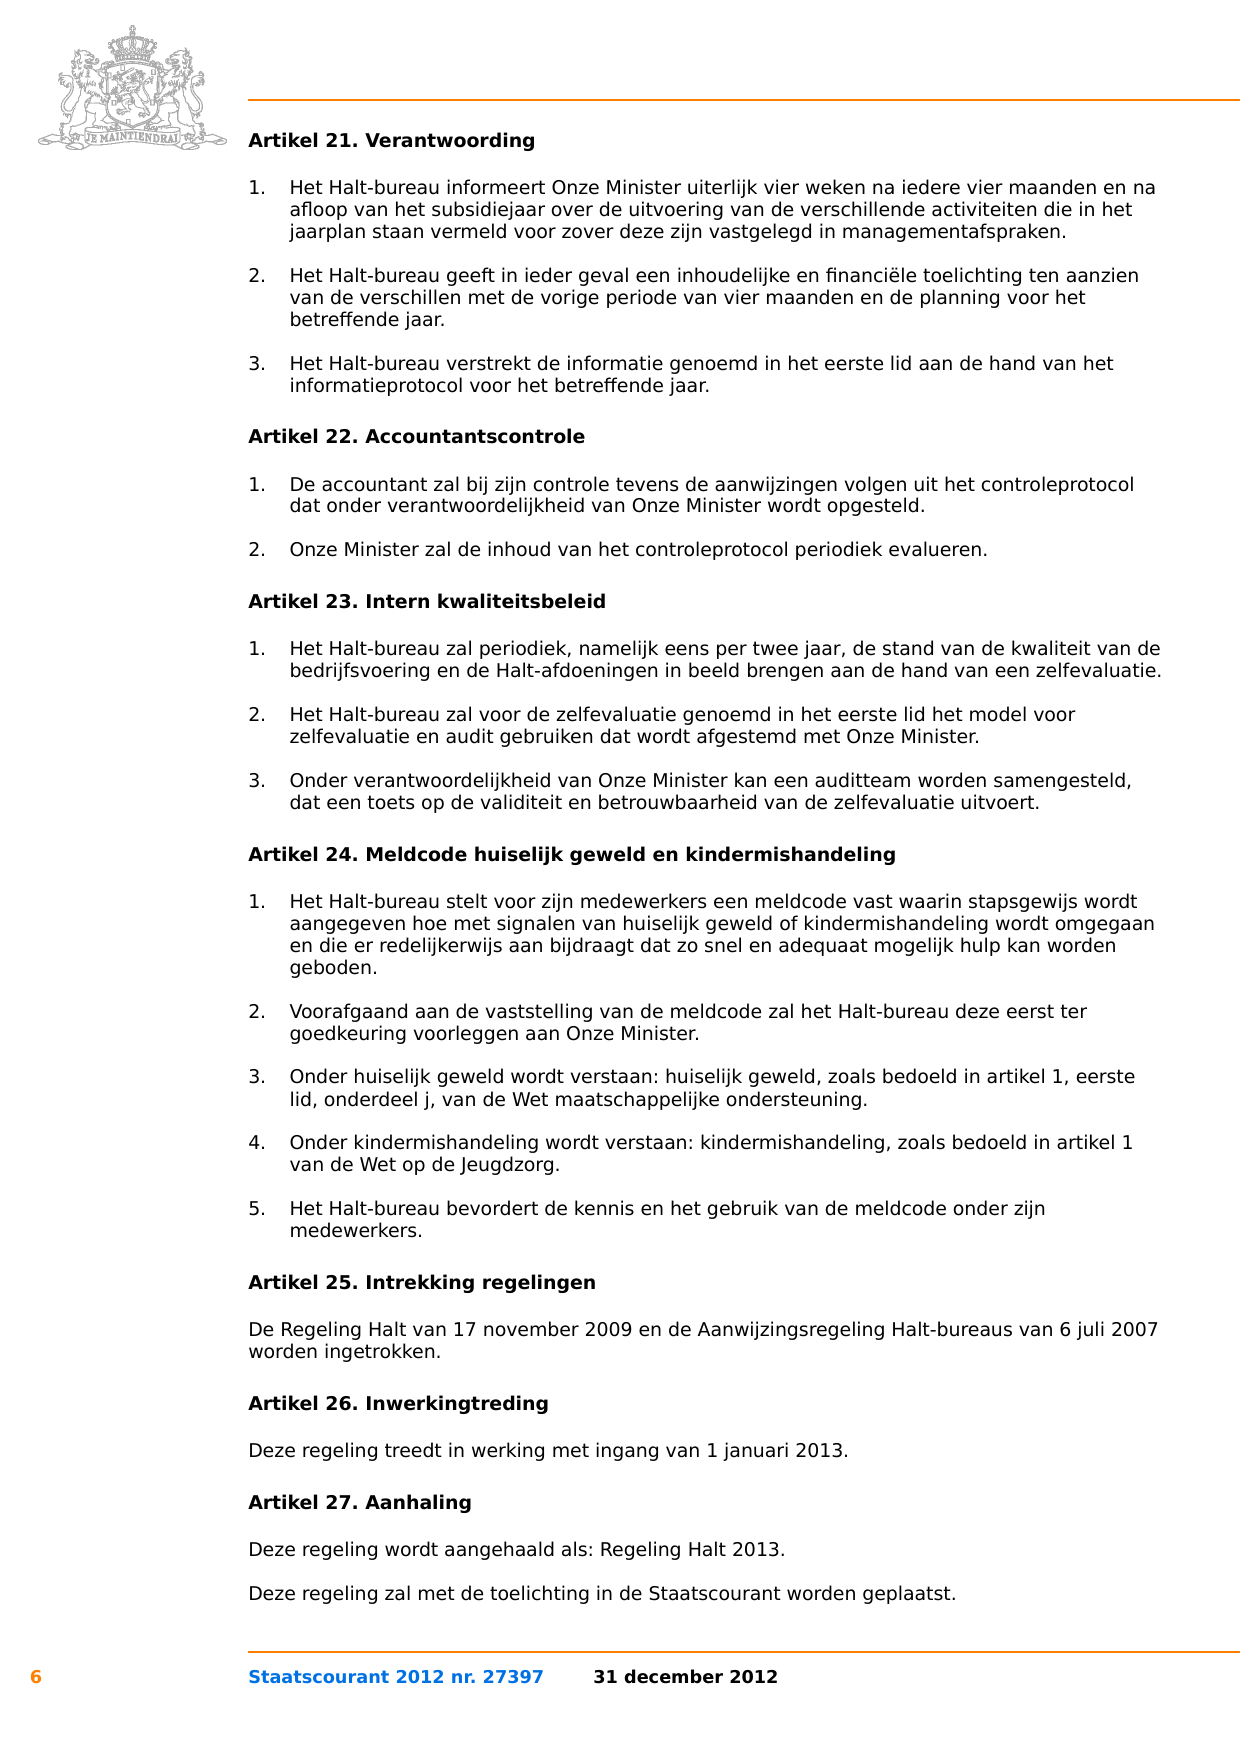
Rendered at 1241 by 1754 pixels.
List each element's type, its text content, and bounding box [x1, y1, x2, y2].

subtitle Artikel 25. Intrekking regelingen [248, 1272, 1163, 1294]
text 1. Het Halt-bureau zal periodiek, namelijk eens per twee jaar, de stand van de kwaliteit van de bedrijfsvoering en de Halt-afdoeningen in beeld brengen aan de hand van een zelfevaluatie. [248, 638, 1163, 682]
text 1. Het Halt-bureau stelt voor zijn medewerkers een meldcode vast waarin stapsgewijs wordt aangegeven hoe met signalen van huiselijk geweld of kindermishandeling wordt omgegaan en die er redelijkerwijs aan bijdraagt dat zo snel en adequaat mogelijk hulp kan worden geboden. [248, 891, 1163, 979]
text Deze regeling treedt in werking met ingang van 1 januari 2013. [248, 1440, 1163, 1462]
text 4. Onder kindermishandeling wordt verstaan: kindermishandeling, zoals bedoeld in artikel 1 van de Wet op de Jeugdzorg. [248, 1132, 1163, 1176]
text 2. Voorafgaand aan de vaststelling van de meldcode zal het Halt-bureau deze eerst ter goedkeuring voorleggen aan Onze Minister. [248, 1001, 1163, 1044]
text 1. Het Halt-bureau informeert Onze Minister uiterlijk vier weken na iedere vier maanden en na afloop van het subsidiejaar over de uitvoering van de verschillende activiteiten die in het jaarplan staan vermeld voor zover deze zijn vastgelegd in managementafspraken. [248, 177, 1163, 243]
text 3. Onder huiselijk geweld wordt verstaan: huiselijk geweld, zoals bedoeld in artikel 1, eerste lid, onderdeel j, van de Wet maatschappelijke ondersteuning. [248, 1066, 1163, 1110]
text Deze regeling zal met de toelichting in de Staatscourant worden geplaatst. [248, 1583, 1163, 1605]
picture [38, 25, 227, 150]
subtitle Artikel 23. Intern kwaliteitsbeleid [248, 591, 1163, 613]
text De Regeling Halt van 17 november 2009 en de Aanwijzingsregeling Halt-bureaus van 6 juli 2007 worden ingetrokken. [248, 1319, 1163, 1363]
subtitle Artikel 22. Accountantscontrole [248, 426, 1163, 448]
subtitle Artikel 26. Inwerkingtreding [248, 1393, 1163, 1415]
subtitle Artikel 24. Meldcode huiselijk geweld en kindermishandeling [248, 844, 1163, 866]
subtitle Artikel 21. Verantwoording [248, 130, 1163, 152]
text 2. Onze Minister zal de inhoud van het controleprotocol periodiek evalueren. [248, 539, 1163, 561]
text 3. Onder verantwoordelijkheid van Onze Minister kan een auditteam worden samengesteld, dat een toets op de validiteit en betrouwbaarheid van de zelfevaluatie uitvoert. [248, 770, 1163, 814]
text 1. De accountant zal bij zijn controle tevens de aanwijzingen volgen uit het controleprotocol dat onder verantwoordelijkheid van Onze Minister wordt opgesteld. [248, 473, 1163, 517]
text Deze regeling wordt aangehaald als: Regeling Halt 2013. [248, 1539, 1163, 1561]
text 3. Het Halt-bureau verstrekt de informatie genoemd in het eerste lid aan de hand van het informatieprotocol voor het betreffende jaar. [248, 352, 1163, 396]
text 2. Het Halt-bureau zal voor de zelfevaluatie genoemd in het eerste lid het model voor zelfevaluatie en audit gebruiken dat wordt afgestemd met Onze Minister. [248, 704, 1163, 748]
text 5. Het Halt-bureau bevordert de kennis en het gebruik van de meldcode onder zijn medewerkers. [248, 1198, 1163, 1242]
subtitle Artikel 27. Aanhaling [248, 1492, 1163, 1514]
text 2. Het Halt-bureau geeft in ieder geval een inhoudelijke en financiële toelichting ten aanzien van de verschillen met de vorige periode van vier maanden en de planning voor het betreffende jaar. [248, 265, 1163, 331]
